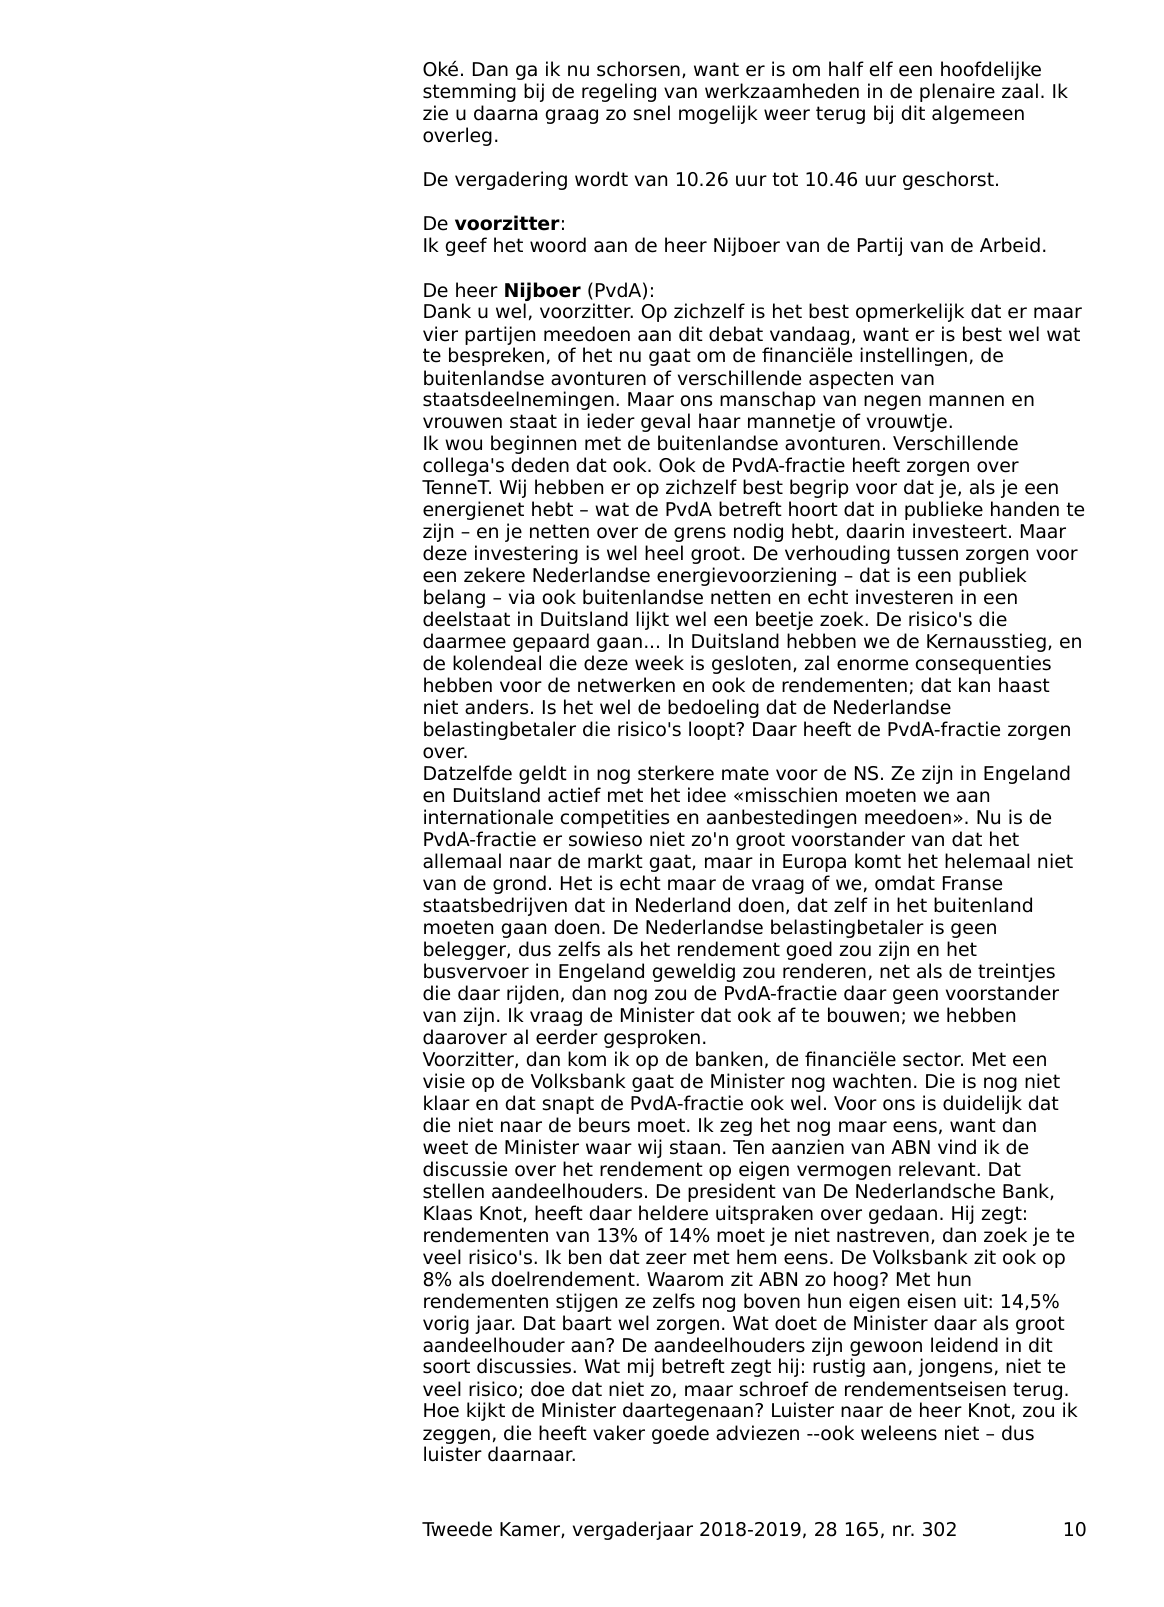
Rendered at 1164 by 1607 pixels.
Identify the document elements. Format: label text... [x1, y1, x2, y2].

text Ik geef het woord aan de heer Nijboer van de Partij van de Arbeid. [422, 235, 1087, 257]
text Dank u wel, voorzitter. Op zichzelf is het best opmerkelijk dat er maar vier partijen meedoen aan dit debat vandaag, want er is best wel wat te bespreken, of het nu gaat om de financiële instellingen, de buitenlandse avonturen of verschillende aspecten van staatsdeelnemingen. Maar ons manschap van negen mannen en vrouwen staat in ieder geval haar mannetje of vrouwtje. [422, 301, 1087, 433]
text Oké. Dan ga ik nu schorsen, want er is om half elf een hoofdelijke stemming bij de regeling van werkzaamheden in de plenaire zaal. Ik zie u daarna graag zo snel mogelijk weer terug bij dit algemeen overleg. [422, 59, 1087, 147]
text De heer Nijboer (PvdA): [422, 279, 1087, 301]
text De vergadering wordt van 10.26 uur tot 10.46 uur geschorst. [422, 169, 1087, 191]
text Datzelfde geldt in nog sterkere mate voor de NS. Ze zijn in Engeland en Duitsland actief met het idee «misschien moeten we aan internationale competities en aanbestedingen meedoen». Nu is de PvdA-fractie er sowieso niet zo'n groot voorstander van dat het allemaal naar de markt gaat, maar in Europa komt het helemaal niet van de grond. Het is echt maar de vraag of we, omdat Franse staatsbedrijven dat in Nederland doen, dat zelf in het buitenland moeten gaan doen. De Nederlandse belastingbetaler is geen belegger, dus zelfs als het rendement goed zou zijn en het busvervoer in Engeland geweldig zou renderen, net als de treintjes die daar rijden, dan nog zou de PvdA-fractie daar geen voorstander van zijn. Ik vraag de Minister dat ook af te bouwen; we hebben daarover al eerder gesproken. [422, 763, 1087, 1049]
text Voorzitter, dan kom ik op de banken, de financiële sector. Met een visie op de Volksbank gaat de Minister nog wachten. Die is nog niet klaar en dat snapt de PvdA-fractie ook wel. Voor ons is duidelijk dat die niet naar de beurs moet. Ik zeg het nog maar eens, want dan weet de Minister waar wij staan. Ten aanzien van ABN vind ik de discussie over het rendement op eigen vermogen relevant. Dat stellen aandeelhouders. De president van De Nederlandsche Bank, Klaas Knot, heeft daar heldere uitspraken over gedaan. Hij zegt: rendementen van 13% of 14% moet je niet nastreven, dan zoek je te veel risico's. Ik ben dat zeer met hem eens. De Volksbank zit ook op 8% als doelrendement. Waarom zit ABN zo hoog? Met hun rendementen stijgen ze zelfs nog boven hun eigen eisen uit: 14,5% vorig jaar. Dat baart wel zorgen. Wat doet de Minister daar als groot aandeelhouder aan? De aandeelhouders zijn gewoon leidend in dit soort discussies. Wat mij betreft zegt hij: rustig aan, jongens, niet te veel risico; doe dat niet zo, maar schroef de rendementseisen terug. Hoe kijkt de Minister daartegenaan? Luister naar de heer Knot, zou ik zeggen, die heeft vaker goede adviezen --ook weleens niet – dus luister daarnaar. [422, 1049, 1087, 1466]
text De voorzitter: [422, 213, 1087, 235]
text Ik wou beginnen met de buitenlandse avonturen. Verschillende collega's deden dat ook. Ook de PvdA-fractie heeft zorgen over TenneT. Wij hebben er op zichzelf best begrip voor dat je, als je een energienet hebt – wat de PvdA betreft hoort dat in publieke handen te zijn – en je netten over de grens nodig hebt, daarin investeert. Maar deze investering is wel heel groot. De verhouding tussen zorgen voor een zekere Nederlandse energievoorziening – dat is een publiek belang – via ook buitenlandse netten en echt investeren in een deelstaat in Duitsland lijkt wel een beetje zoek. De risico's die daarmee gepaard gaan... In Duitsland hebben we de Kernausstieg, en de kolendeal die deze week is gesloten, zal enorme consequenties hebben voor de netwerken en ook de rendementen; dat kan haast niet anders. Is het wel de bedoeling dat de Nederlandse belastingbetaler die risico's loopt? Daar heeft de PvdA-fractie zorgen over. [422, 433, 1087, 763]
